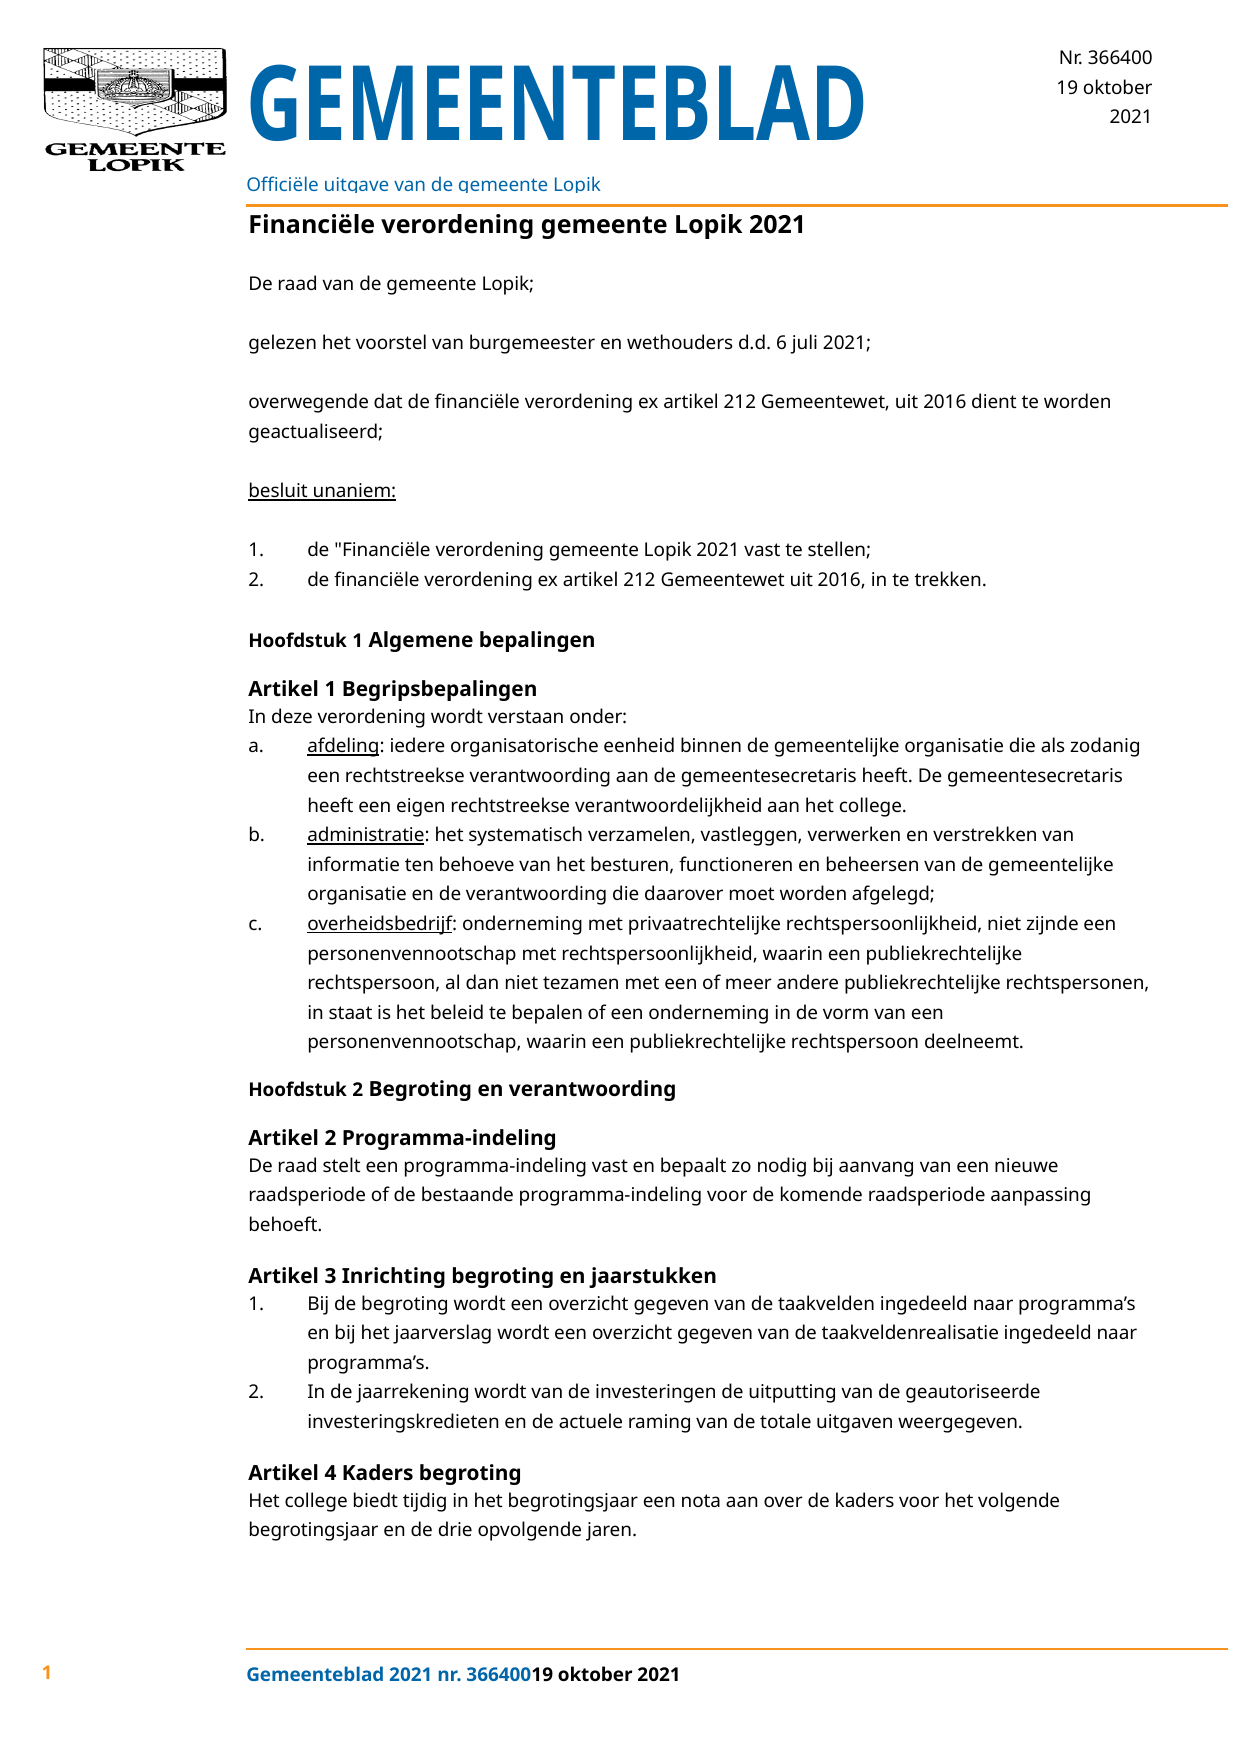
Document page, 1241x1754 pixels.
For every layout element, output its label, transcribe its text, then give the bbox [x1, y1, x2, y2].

picture [41, 47, 231, 172]
text overwegende dat de financiële verordening ex artikel 212 Gemeentewet, uit 2016 dient te worden geactualiseerd; [248, 389, 1152, 444]
text De raad van de gemeente Lopik; [248, 270, 1152, 296]
list Bij de begroting wordt een overzicht gegeven van de taakvelden ingedeeld naar programma’s en bij het jaarverslag wordt een overzicht gegeven van de taakveldenrealisatie ingedeeld naar programma’s. [248, 1290, 1152, 1375]
text Artikel 1 Begripsbepalingen [248, 674, 1152, 703]
text gelezen het voorstel van burgemeester en wethouders d.d. 6 juli 2021; [248, 329, 1152, 355]
text Hoofdstuk 2 Begroting en verantwoording [248, 1074, 1152, 1102]
list administratie: het systematisch verzamelen, vastleggen, verwerken en verstrekken van informatie ten behoeve van het besturen, functioneren en beheersen van de gemeentelijke organisatie en de verantwoording die daarover moet worden afgelegd; [248, 821, 1152, 906]
text Het college biedt tijdig in het begrotingsjaar een nota aan over de kaders voor het volgende begrotingsjaar en de drie opvolgende jaren. [248, 1487, 1152, 1542]
text besluit unaniem: [248, 477, 1152, 503]
text Financiële verordening gemeente Lopik 2021 [248, 207, 1152, 241]
text Artikel 4 Kaders begroting [248, 1458, 1152, 1487]
list In de jaarrekening wordt van de investeringen de uitputting van de geautoriseerde investeringskredieten en de actuele raming van de totale uitgaven weergegeven. [248, 1378, 1152, 1434]
list de "Financiële verordening gemeente Lopik 2021 vast te stellen; [248, 537, 1152, 562]
text In deze verordening wordt verstaan onder: [248, 703, 1152, 729]
list overheidsbedrijf: onderneming met privaatrechtelijke rechtspersoonlijkheid, niet zijnde een personenvennootschap met rechtspersoonlijkheid, waarin een publiekrechtelijke rechtspersoon, al dan niet tezamen met een of meer andere publiekrechtelijke rechtspersonen, in staat is het beleid te bepalen of een onderneming in de vorm van een personenvennootschap, waarin een publiekrechtelijke rechtspersoon deelneemt. [248, 910, 1152, 1054]
list de financiële verordening ex artikel 212 Gemeentewet uit 2016, in te trekken. [248, 566, 1152, 592]
text De raad stelt een programma-indeling vast en bepaalt zo nodig bij aanvang van een nieuwe raadsperiode of de bestaande programma-indeling voor de komende raadsperiode aanpassing behoeft. [248, 1152, 1152, 1237]
text Hoofdstuk 1 Algemene bepalingen [248, 625, 1152, 654]
text Artikel 3 Inrichting begroting en jaarstukken [248, 1261, 1152, 1290]
list afdeling: iedere organisatorische eenheid binnen de gemeentelijke organisatie die als zodanig een rechtstreekse verantwoording aan de gemeentesecretaris heeft. De gemeentesecretaris heeft een eigen rechtstreekse verantwoordelijkheid aan het college. [248, 733, 1152, 817]
text Artikel 2 Programma-indeling [248, 1123, 1152, 1152]
